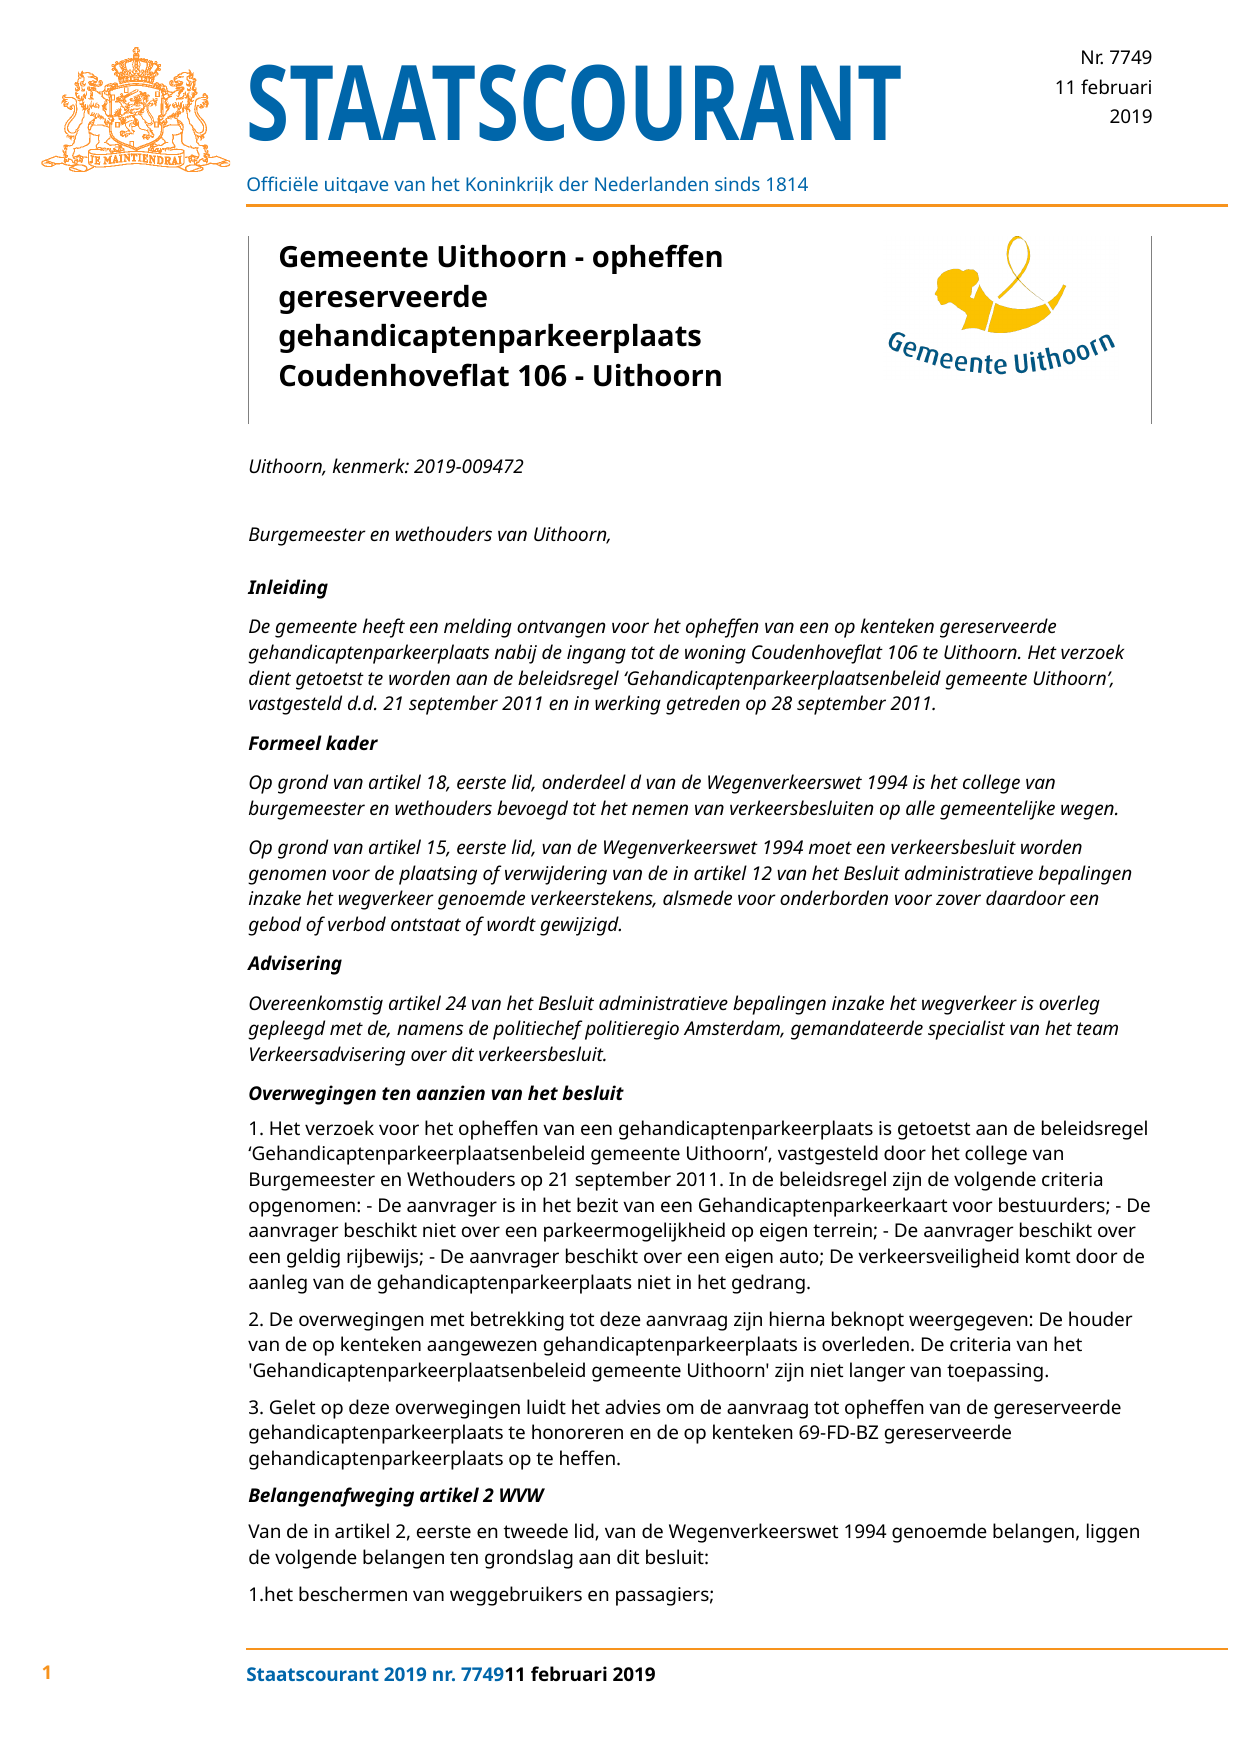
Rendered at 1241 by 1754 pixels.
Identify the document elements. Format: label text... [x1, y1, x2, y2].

text Overeenkomstig artikel 24 van het Besluit administratieve bepalingen inzake het wegverkeer is overleg gepleegd met de, namens de politiechef politieregio Amsterdam, gemandateerde specialist van het team Verkeersadvisering over dit verkeersbesluit. [248, 990, 1152, 1067]
text Uithoorn, kenmerk: 2019-009472 [248, 454, 1152, 479]
text Advisering [248, 951, 1152, 976]
text Van de in artikel 2, eerste en tweede lid, van de Wegenverkeerswet 1994 genoemde belangen, liggen de volgende belangen ten grondslag aan dit besluit: [248, 1519, 1152, 1570]
text Op grond van artikel 18, eerste lid, onderdeel d van de Wegenverkeerswet 1994 is het college van burgemeester en wethouders bevoegd tot het nemen van verkeersbesluiten op alle gemeentelijke wegen. [248, 769, 1152, 821]
text De gemeente heeft een melding ontvangen voor het opheffen van een op kenteken gereserveerde gehandicaptenparkeerplaats nabij de ingang tot de woning Coudenhoveflat 106 te Uithoorn. Het verzoek dient getoetst te worden aan de beleidsregel ‘Gehandicaptenparkeerplaatsenbeleid gemeente Uithoorn’, vastgesteld d.d. 21 september 2011 en in werking getreden op 28 september 2011. [248, 613, 1152, 716]
text Overwegingen ten aanzien van het besluit [248, 1081, 1152, 1106]
text Op grond van artikel 15, eerste lid, van de Wegenverkeerswet 1994 moet een verkeersbesluit worden genomen voor de plaatsing of verwijdering van de in artikel 12 van het Besluit administratieve bepalingen inzake het wegverkeer genoemde verkeerstekens, alsmede voor onderborden voor zover daardoor een gebod of verbod ontstaat of wordt gewijzigd. [248, 834, 1152, 937]
text 3. Gelet op deze overwegingen luidt het advies om de aanvraag tot opheffen van de gereserveerde gehandicaptenparkeerplaats te honoreren en de op kenteken 69-FD-BZ gereserveerde gehandicaptenparkeerplaats op te heffen. [248, 1394, 1152, 1471]
text 2. De overwegingen met betrekking tot deze aanvraag zijn hierna beknopt weergegeven: De houder van de op kenteken aangewezen gehandicaptenparkeerplaats is overleden. De criteria van het 'Gehandicaptenparkeerplaatsenbeleid gemeente Uithoorn' zijn niet langer van toepassing. [248, 1306, 1152, 1383]
picture [882, 236, 1119, 380]
text Burgemeester en wethouders van Uithoorn, [248, 521, 1152, 547]
text 1. Het verzoek voor het opheffen van een gehandicaptenparkeerplaats is getoetst aan de beleidsregel ‘Gehandicaptenparkeerplaatsenbeleid gemeente Uithoorn’, vastgesteld door het college van Burgemeester en Wethouders op 21 september 2011. In de beleidsregel zijn de volgende criteria opgenomen: - De aanvrager is in het bezit van een Gehandicaptenparkeerkaart voor bestuurders; - De aanvrager beschikt niet over een parkeermogelijkheid op eigen terrein; - De aanvrager beschikt over een geldig rijbewijs; - De aanvrager beschikt over een eigen auto; De verkeersveiligheid komt door de aanleg van de gehandicaptenparkeerplaats niet in het gedrang. [248, 1115, 1152, 1295]
picture [41, 47, 231, 172]
table_header Gemeente Uithoorn - opheffen gereserveerde gehandicaptenparkeerplaats Coudenhoveflat 106 - Uithoorn [249, 236, 850, 424]
table_header [850, 236, 1151, 424]
text Belangenafweging artikel 2 WVW [248, 1482, 1152, 1508]
text Inleiding [248, 574, 1152, 600]
text 1.het beschermen van weggebruikers en passagiers; [248, 1581, 1152, 1607]
text Formeel kader [248, 730, 1152, 756]
